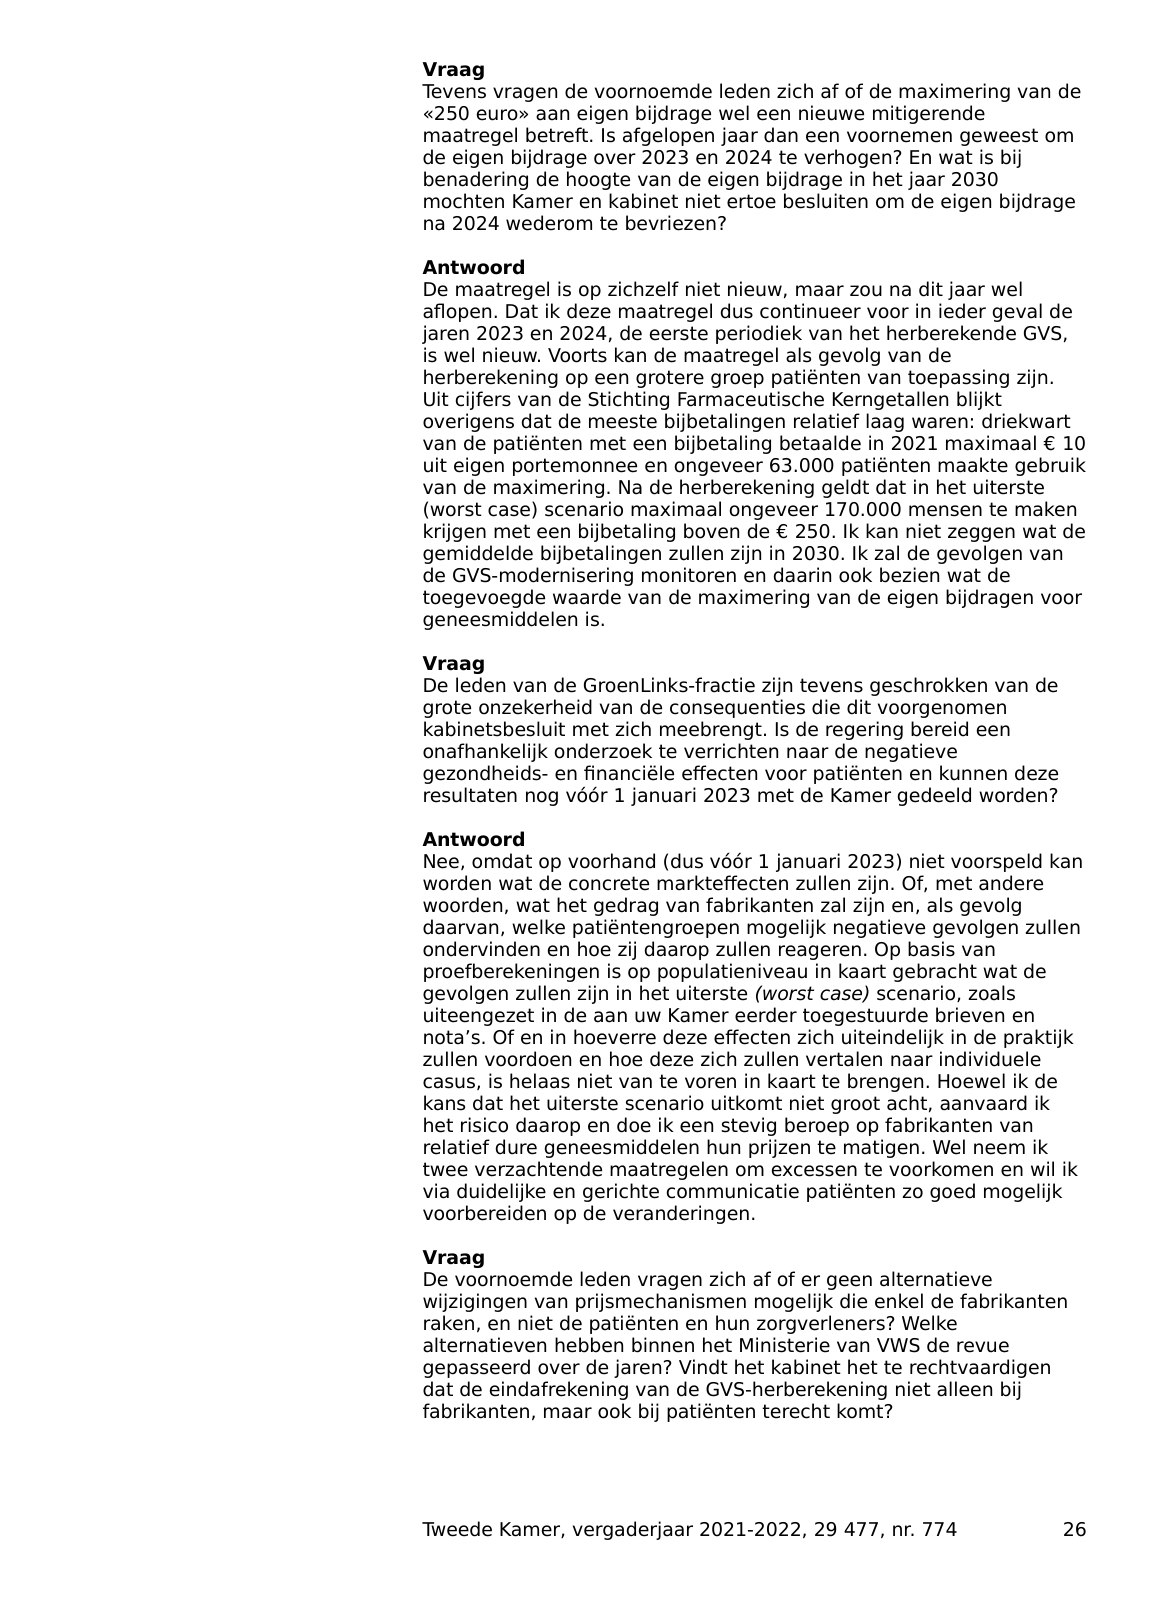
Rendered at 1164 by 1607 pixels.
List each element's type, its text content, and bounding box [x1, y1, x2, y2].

subtitle Vraag [422, 59, 1087, 81]
text Tevens vragen de voornoemde leden zich af of de maximering van de «250 euro» aan eigen bijdrage wel een nieuwe mitigerende maatregel betreft. Is afgelopen jaar dan een voornemen geweest om de eigen bijdrage over 2023 en 2024 te verhogen? En wat is bij benadering de hoogte van de eigen bijdrage in het jaar 2030 mochten Kamer en kabinet niet ertoe besluiten om de eigen bijdrage na 2024 wederom te bevriezen? [422, 81, 1087, 235]
subtitle Vraag [422, 1247, 1087, 1269]
text De voornoemde leden vragen zich af of er geen alternatieve wijzigingen van prijsmechanismen mogelijk die enkel de fabrikanten raken, en niet de patiënten en hun zorgverleners? Welke alternatieven hebben binnen het Ministerie van VWS de revue gepasseerd over de jaren? Vindt het kabinet het te rechtvaardigen dat de eindafrekening van de GVS-herberekening niet alleen bij fabrikanten, maar ook bij patiënten terecht komt? [422, 1269, 1087, 1423]
subtitle Vraag [422, 653, 1087, 675]
subtitle Antwoord [422, 829, 1087, 851]
text De leden van de GroenLinks-fractie zijn tevens geschrokken van de grote onzekerheid van de consequenties die dit voorgenomen kabinetsbesluit met zich meebrengt. Is de regering bereid een onafhankelijk onderzoek te verrichten naar de negatieve gezondheids- en financiële effecten voor patiënten en kunnen deze resultaten nog vóór 1 januari 2023 met de Kamer gedeeld worden? [422, 675, 1087, 807]
text Nee, omdat op voorhand (dus vóór 1 januari 2023) niet voorspeld kan worden wat de concrete markteffecten zullen zijn. Of, met andere woorden, wat het gedrag van fabrikanten zal zijn en, als gevolg daarvan, welke patiëntengroepen mogelijk negatieve gevolgen zullen ondervinden en hoe zij daarop zullen reageren. Op basis van proefberekeningen is op populatieniveau in kaart gebracht wat de gevolgen zullen zijn in het uiterste (worst case) scenario, zoals uiteengezet in de aan uw Kamer eerder toegestuurde brieven en nota’s. Of en in hoeverre deze effecten zich uiteindelijk in de praktijk zullen voordoen en hoe deze zich zullen vertalen naar individuele casus, is helaas niet van te voren in kaart te brengen. Hoewel ik de kans dat het uiterste scenario uitkomt niet groot acht, aanvaard ik het risico daarop en doe ik een stevig beroep op fabrikanten van relatief dure geneesmiddelen hun prijzen te matigen. Wel neem ik twee verzachtende maatregelen om excessen te voorkomen en wil ik via duidelijke en gerichte communicatie patiënten zo goed mogelijk voorbereiden op de veranderingen. [422, 851, 1087, 1224]
subtitle Antwoord [422, 257, 1087, 279]
text De maatregel is op zichzelf niet nieuw, maar zou na dit jaar wel aflopen. Dat ik deze maatregel dus continueer voor in ieder geval de jaren 2023 en 2024, de eerste periodiek van het herberekende GVS, is wel nieuw. Voorts kan de maatregel als gevolg van de herberekening op een grotere groep patiënten van toepassing zijn. Uit cijfers van de Stichting Farmaceutische Kerngetallen blijkt overigens dat de meeste bijbetalingen relatief laag waren: driekwart van de patiënten met een bijbetaling betaalde in 2021 maximaal € 10 uit eigen portemonnee en ongeveer 63.000 patiënten maakte gebruik van de maximering. Na de herberekening geldt dat in het uiterste (worst case) scenario maximaal ongeveer 170.000 mensen te maken krijgen met een bijbetaling boven de € 250. Ik kan niet zeggen wat de gemiddelde bijbetalingen zullen zijn in 2030. Ik zal de gevolgen van de GVS-modernisering monitoren en daarin ook bezien wat de toegevoegde waarde van de maximering van de eigen bijdragen voor geneesmiddelen is. [422, 279, 1087, 631]
